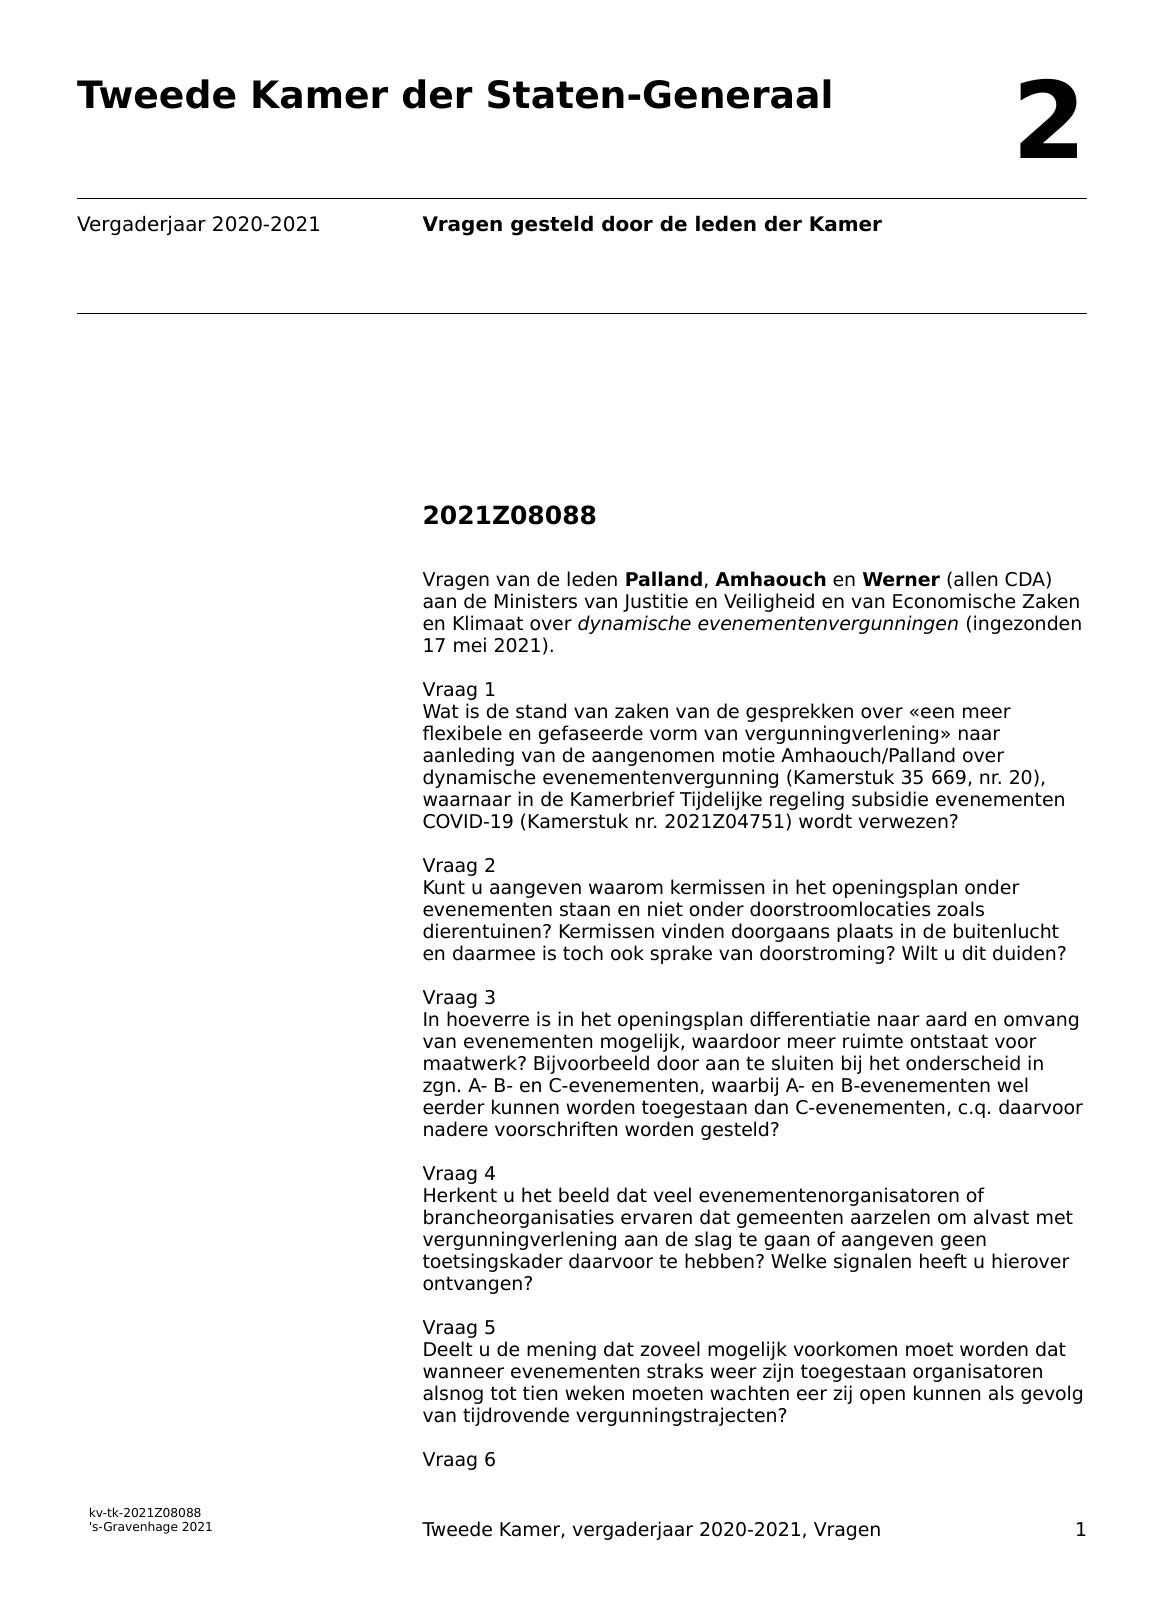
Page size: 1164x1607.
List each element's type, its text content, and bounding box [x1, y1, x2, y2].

text Vraag 2 [422, 855, 1087, 877]
text Vraag 6 [422, 1449, 1087, 1471]
table_header Tweede Kamer der Staten-Generaal [77, 59, 886, 198]
text kv-tk-2021Z08088 [88, 1506, 323, 1520]
text Vraag 4 [422, 1163, 1087, 1185]
text 2021Z08088 [422, 501, 1087, 531]
text Herkent u het beeld dat veel evenementenorganisatoren of brancheorganisaties ervaren dat gemeenten aarzelen om alvast met vergunningverlening aan de slag te gaan of aangeven geen toetsingskader daarvoor te hebben? Welke signalen heeft u hierover ontvangen? [422, 1185, 1087, 1295]
text Deelt u de mening dat zoveel mogelijk voorkomen moet worden dat wanneer evenementen straks weer zijn toegestaan organisatoren alsnog tot tien weken moeten wachten eer zij open kunnen als gevolg van tijdrovende vergunningstrajecten? [422, 1339, 1087, 1427]
table_header 2 [886, 59, 1087, 198]
text Kunt u aangeven waarom kermissen in het openingsplan onder evenementen staan en niet onder doorstroomlocaties zoals dierentuinen? Kermissen vinden doorgaans plaats in de buitenlucht en daarmee is toch ook sprake van doorstroming? Wilt u dit duiden? [422, 877, 1087, 965]
text In hoeverre is in het openingsplan differentiatie naar aard en omvang van evenementen mogelijk, waardoor meer ruimte ontstaat voor maatwerk? Bijvoorbeeld door aan te sluiten bij het onderscheid in zgn. A- B- en C-evenementen, waarbij A- en B-evenementen wel eerder kunnen worden toegestaan dan C-evenementen, c.q. daarvoor nadere voorschriften worden gesteld? [422, 1009, 1087, 1141]
table_cell Vragen gesteld door de leden der Kamer [422, 199, 1087, 313]
text Vraag 3 [422, 987, 1087, 1009]
text Vraag 5 [422, 1317, 1087, 1339]
text Vragen van de leden Palland, Amhaouch en Werner (allen CDA) aan de Ministers van Justitie en Veiligheid en van Economische Zaken en Klimaat over dynamische evenementenvergunningen (ingezonden 17 mei 2021). [422, 569, 1087, 657]
text 's-Gravenhage 2021 [88, 1520, 323, 1534]
text Vraag 1 [422, 679, 1087, 701]
table_cell Vergaderjaar 2020-2021 [77, 199, 422, 313]
text Wat is de stand van zaken van de gesprekken over «een meer flexibele en gefaseerde vorm van vergunningverlening» naar aanleding van de aangenomen motie Amhaouch/Palland over dynamische evenementenvergunning (Kamerstuk 35 669, nr. 20), waarnaar in de Kamerbrief Tijdelijke regeling subsidie evenementen COVID-19 (Kamerstuk nr. 2021Z04751) wordt verwezen? [422, 701, 1087, 833]
